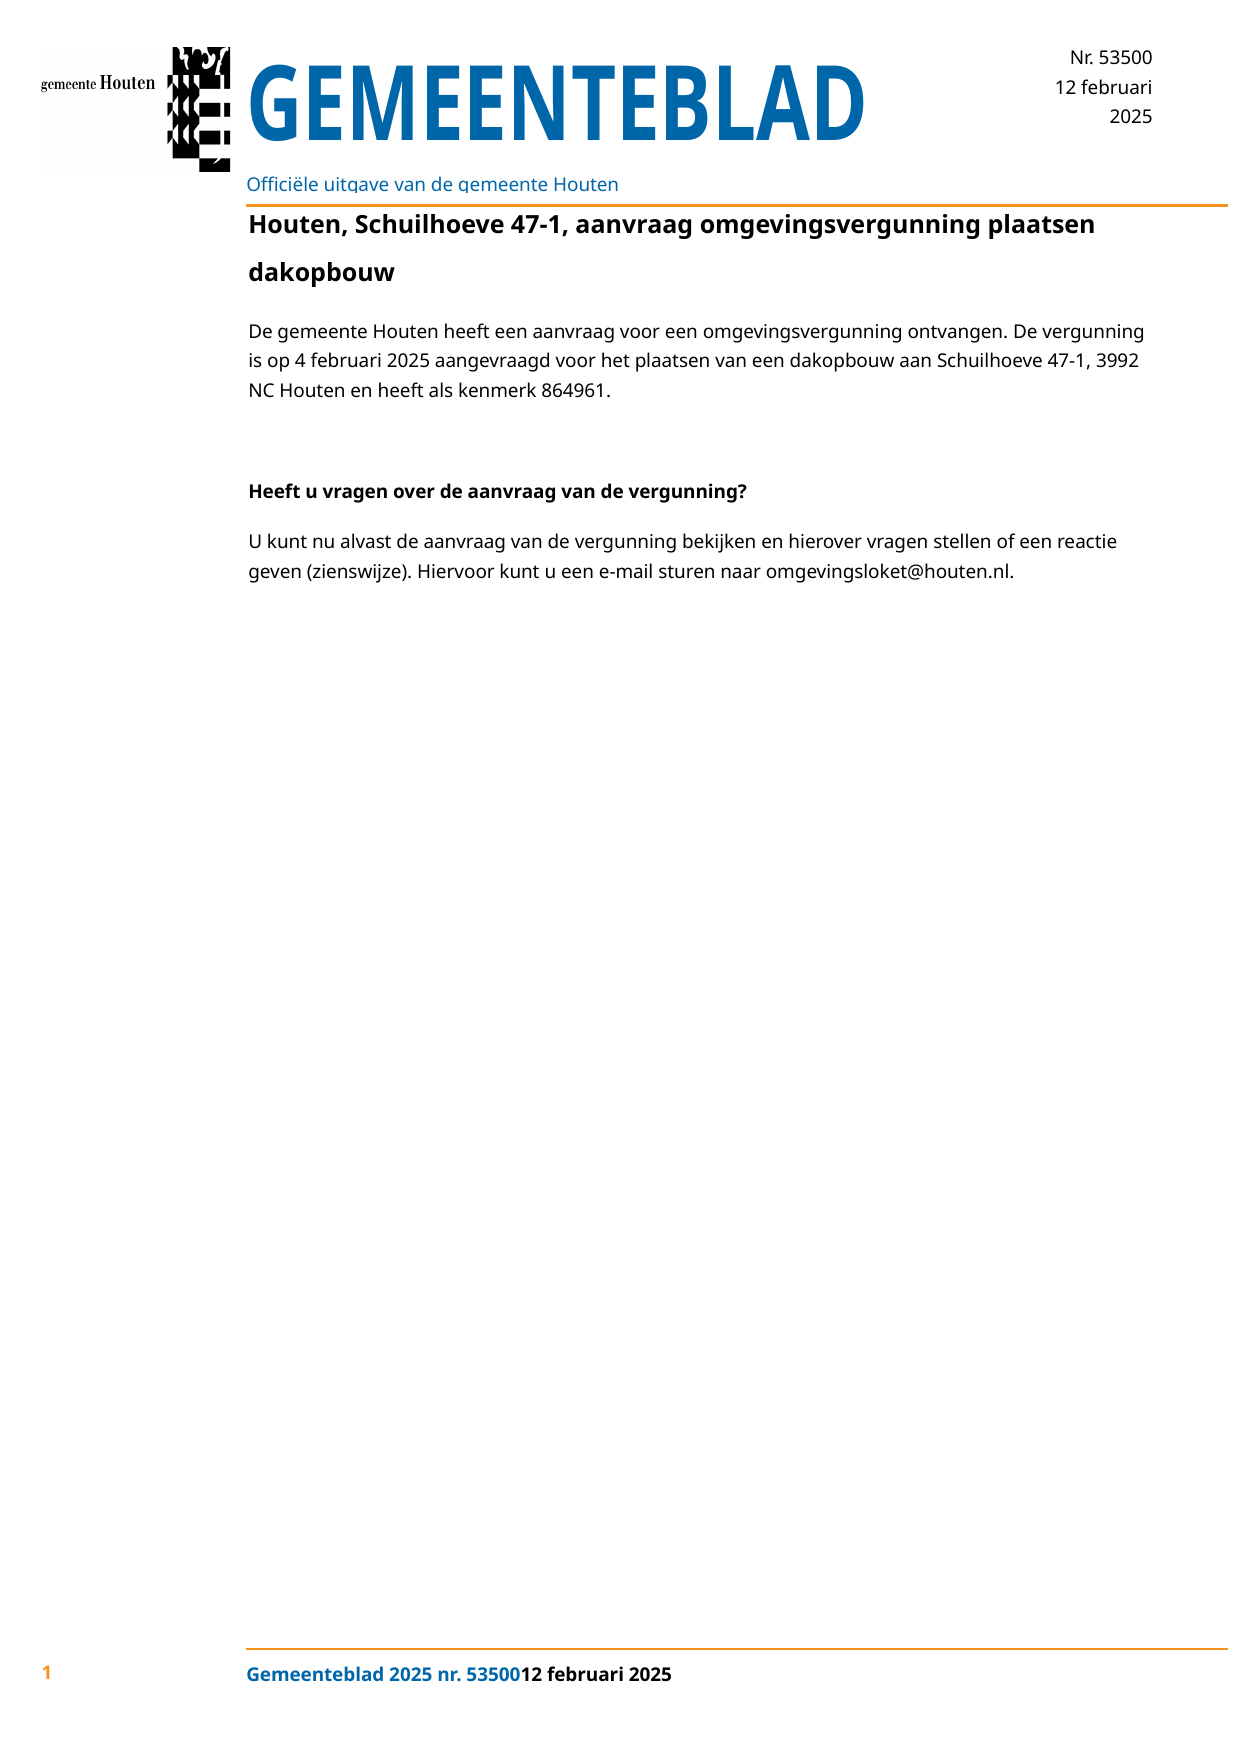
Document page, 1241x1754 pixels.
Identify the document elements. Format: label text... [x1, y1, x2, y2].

text U kunt nu alvast de aanvraag van de vergunning bekijken en hierover vragen stellen of een reactie geven (zienswijze). Hiervoor kunt u een e-mail sturen naar omgevingsloket@houten.nl. [248, 528, 1152, 584]
text De gemeente Houten heeft een aanvraag voor een omgevingsvergunning ontvangen. De vergunning is op 4 februari 2025 aangevraagd voor het plaatsen van een dakopbouw aan Schuilhoeve 47-1, 3992 NC Houten en heeft als kenmerk 864961. [248, 318, 1152, 403]
picture [41, 47, 231, 172]
text Heeft u vragen over de aanvraag van de vergunning? [248, 478, 1152, 504]
text Houten, Schuilhoeve 47-1, aanvraag omgevingsvergunning plaatsen dakopbouw [248, 207, 1152, 288]
